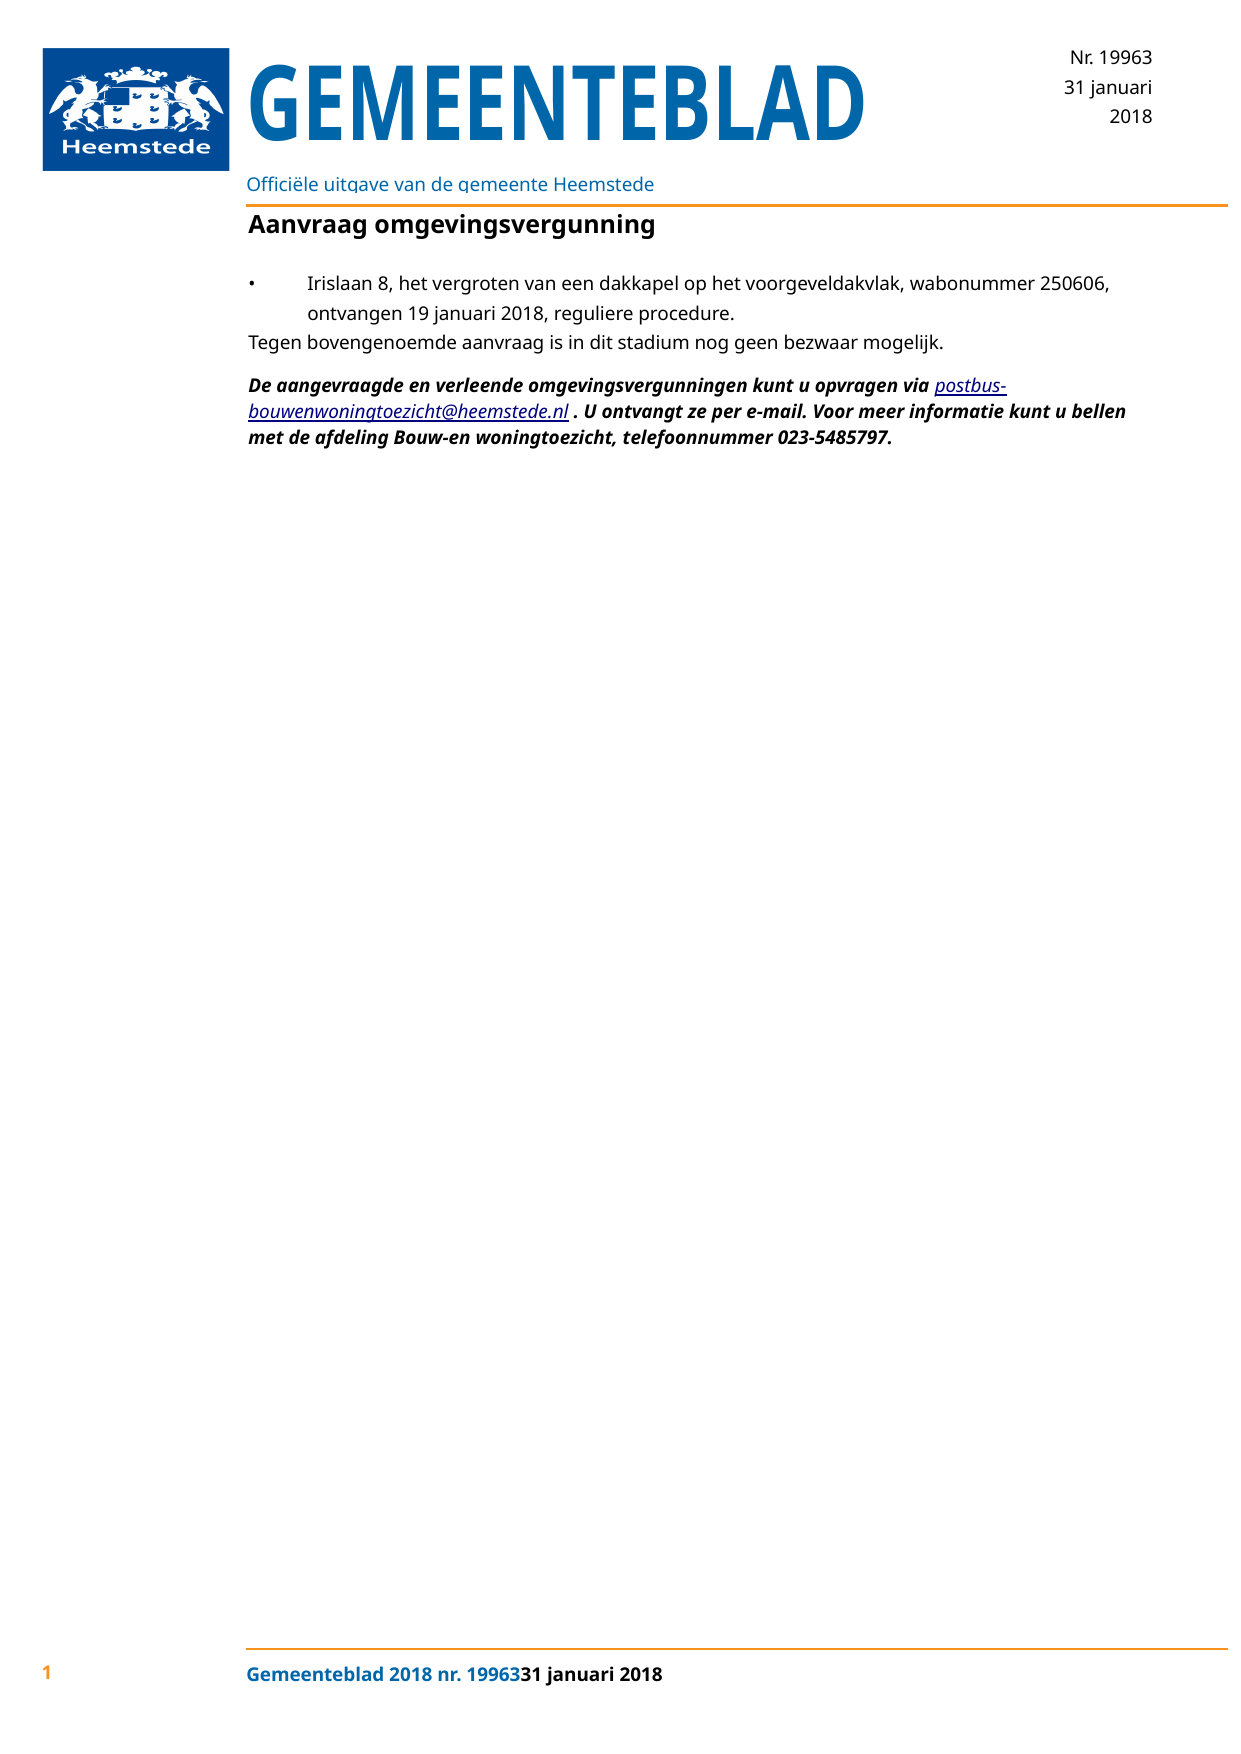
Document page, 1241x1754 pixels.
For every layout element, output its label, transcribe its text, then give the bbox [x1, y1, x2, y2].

text De aangevraagde en verleende omgevingsvergunningen kunt u opvragen via postbus-bouwenwoningtoezicht@heemstede.nl . U ontvangt ze per e-mail. Voor meer informatie kunt u bellen met de afdeling Bouw-en woningtoezicht, telefoonnummer 023-5485797. [248, 373, 1152, 450]
picture [41, 47, 231, 172]
text Aanvraag omgevingsvergunning [248, 207, 1152, 241]
text Tegen bovengenoemde aanvraag is in dit stadium nog geen bezwaar mogelijk. [248, 329, 1152, 355]
list Irislaan 8, het vergroten van een dakkapel op het voorgeveldakvlak, wabonummer 250606, ontvangen 19 januari 2018, reguliere procedure. [248, 270, 1152, 326]
